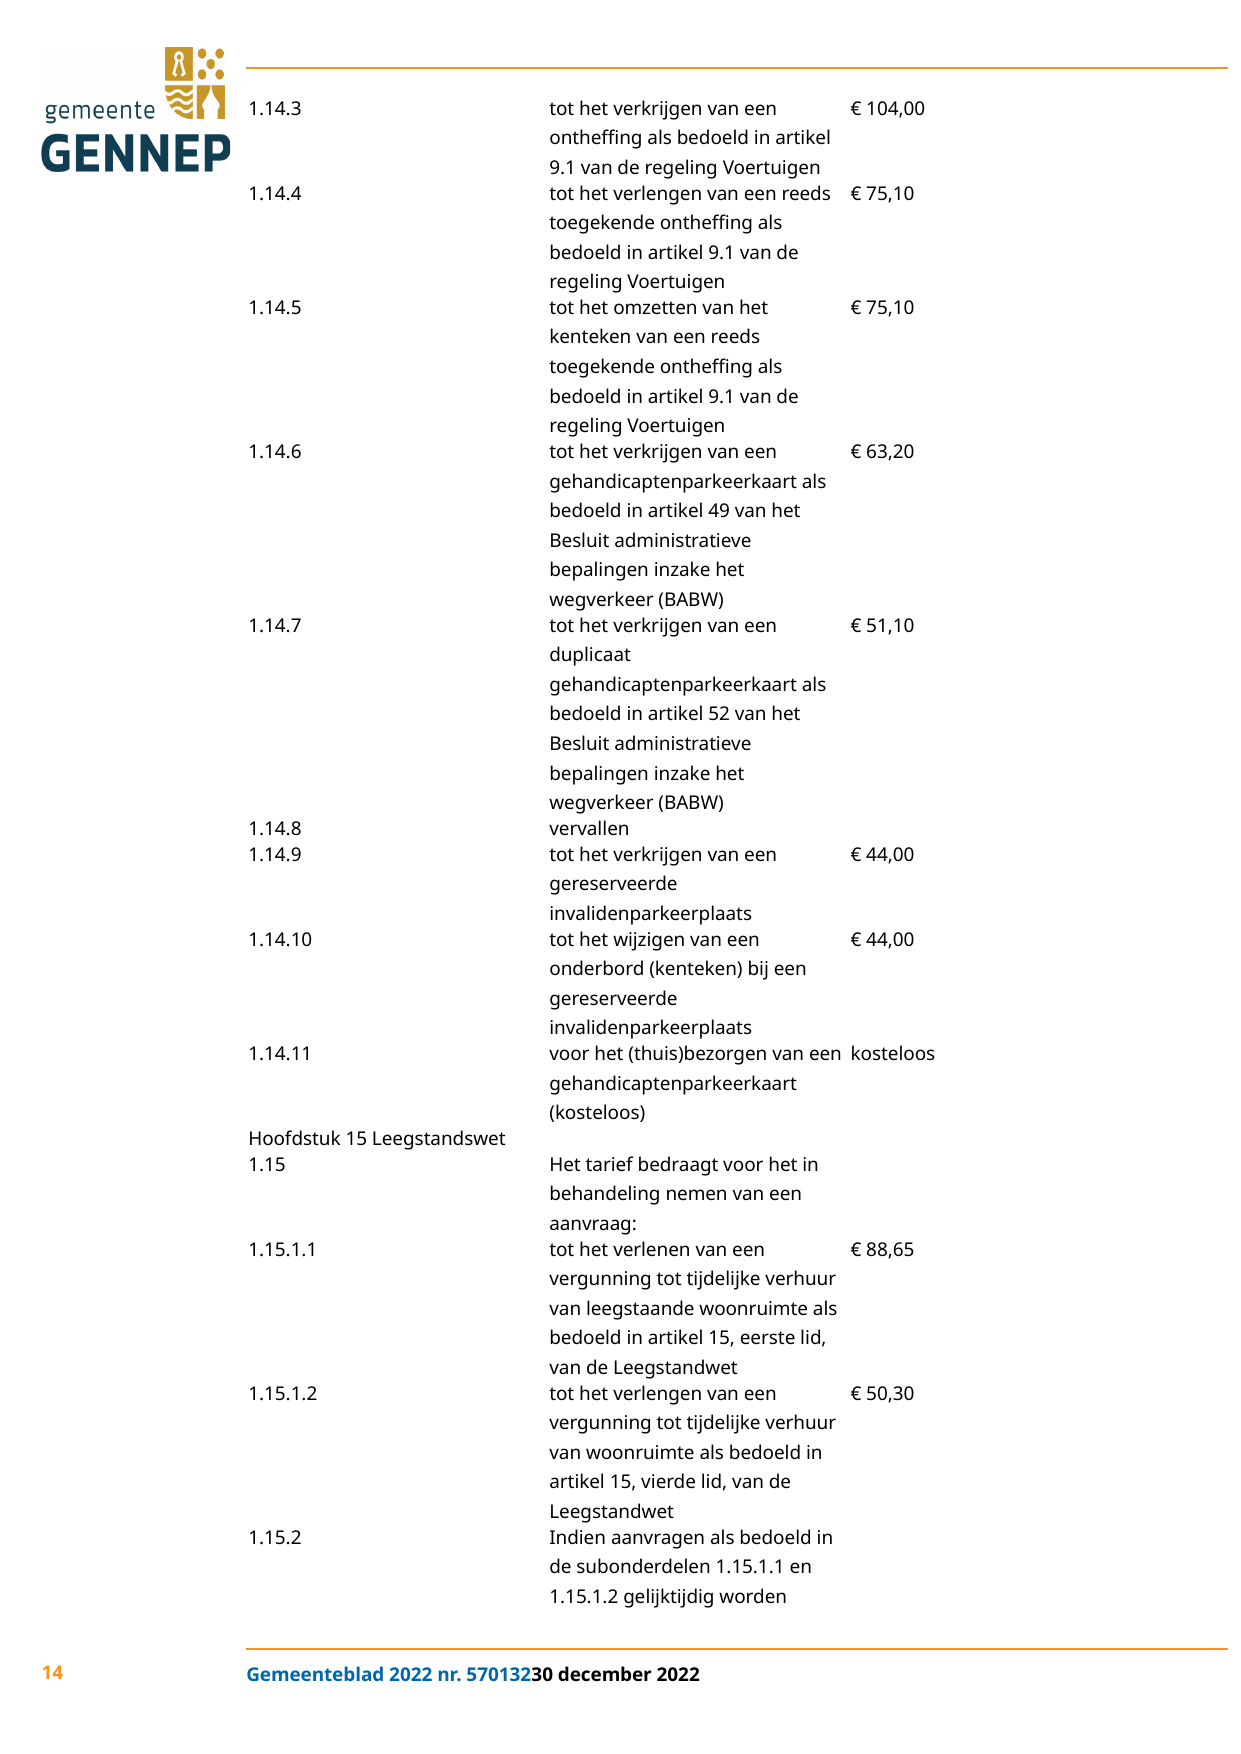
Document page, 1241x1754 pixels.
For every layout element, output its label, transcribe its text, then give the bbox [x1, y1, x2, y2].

table_cell [850, 815, 1152, 841]
table_cell 1.14.6 [248, 438, 549, 612]
table_cell € 51,10 [850, 612, 1152, 815]
table_cell tot het verlenen van een vergunning tot tijdelijke verhuur van leegstaande woonruimte als bedoeld in artikel 15, eerste lid, van de Leegstandwet [549, 1236, 850, 1380]
table_cell Indien aanvragen als bedoeld in de subonderdelen 1.15.1.1 en 1.15.1.2 gelijktijdig worden [549, 1524, 850, 1609]
table_cell € 44,00 [850, 926, 1152, 1040]
table_cell € 88,65 [850, 1236, 1152, 1380]
table_cell tot het verkrijgen van een duplicaat gehandicaptenparkeerkaart als bedoeld in artikel 52 van het Besluit administratieve bepalingen inzake het wegverkeer (BABW) [549, 612, 850, 815]
table_cell tot het verlengen van een reeds toegekende ontheffing als bedoeld in artikel 9.1 van de regeling Voertuigen [549, 180, 850, 294]
table_cell voor het (thuis)bezorgen van een gehandicaptenparkeerkaart (kosteloos) [549, 1040, 850, 1125]
table_cell 1.14.4 [248, 180, 549, 294]
table_cell 1.14.5 [248, 294, 549, 438]
table_cell € 75,10 [850, 180, 1152, 294]
table_cell 1.15.1.2 [248, 1380, 549, 1524]
table_cell € 63,20 [850, 438, 1152, 612]
table_cell tot het verkrijgen van een gehandicaptenparkeerkaart als bedoeld in artikel 49 van het Besluit administratieve bepalingen inzake het wegverkeer (BABW) [549, 438, 850, 612]
table_cell € 75,10 [850, 294, 1152, 438]
table_cell tot het omzetten van het kenteken van een reeds toegekende ontheffing als bedoeld in artikel 9.1 van de regeling Voertuigen [549, 294, 850, 438]
table_cell 1.15 [248, 1151, 549, 1236]
table_cell € 44,00 [850, 841, 1152, 926]
table_cell 1.15.2 [248, 1524, 549, 1609]
table_cell € 104,00 [850, 95, 1152, 180]
table_cell Hoofdstuk 15 Leegstandswet [248, 1125, 1152, 1151]
table_cell 1.15.1.1 [248, 1236, 549, 1380]
table_cell [850, 1524, 1152, 1609]
table_cell tot het wijzigen van een onderbord (kenteken) bij een gereserveerde invalidenparkeerplaats [549, 926, 850, 1040]
table_cell tot het verkrijgen van een ontheffing als bedoeld in artikel 9.1 van de regeling Voertuigen [549, 95, 850, 180]
table_cell vervallen [549, 815, 850, 841]
table_cell 1.14.7 [248, 612, 549, 815]
table_cell 1.14.8 [248, 815, 549, 841]
table_cell kosteloos [850, 1040, 1152, 1125]
table_cell € 50,30 [850, 1380, 1152, 1524]
table_cell tot het verkrijgen van een gereserveerde invalidenparkeerplaats [549, 841, 850, 926]
table_cell 1.14.3 [248, 95, 549, 180]
table_cell [850, 1151, 1152, 1236]
table_cell 1.14.9 [248, 841, 549, 926]
table_cell 1.14.11 [248, 1040, 549, 1125]
table_cell tot het verlengen van een vergunning tot tijdelijke verhuur van woonruimte als bedoeld in artikel 15, vierde lid, van de Leegstandwet [549, 1380, 850, 1524]
table_cell Het tarief bedraagt voor het in behandeling nemen van een aanvraag: [549, 1151, 850, 1236]
picture [41, 47, 231, 172]
table_cell 1.14.10 [248, 926, 549, 1040]
